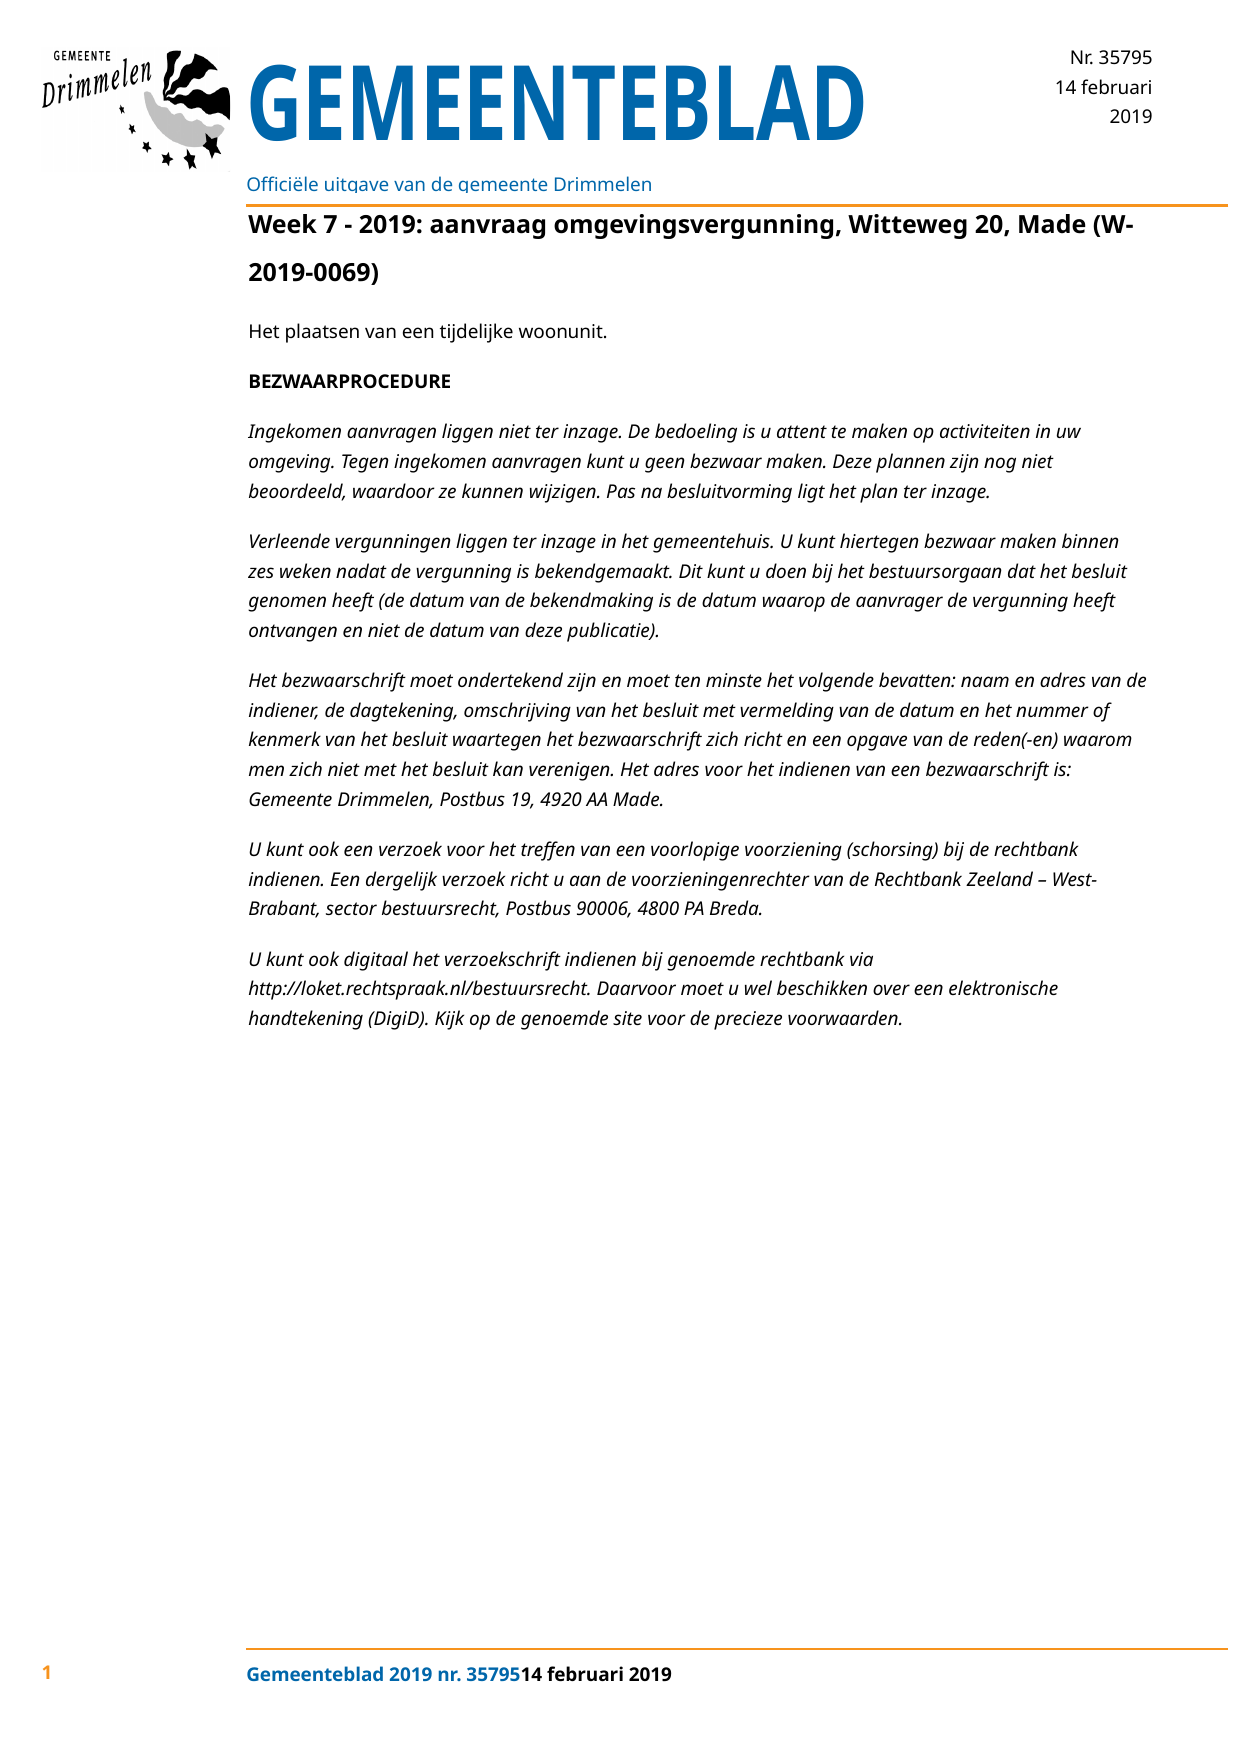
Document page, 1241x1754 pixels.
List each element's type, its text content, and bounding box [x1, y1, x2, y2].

text Week 7 - 2019: aanvraag omgevingsvergunning, Witteweg 20, Made (W-2019-0069) [248, 207, 1152, 288]
text U kunt ook digitaal het verzoekschrift indienen bij genoemde rechtbank via http://loket.rechtspraak.nl/bestuursrecht. Daarvoor moet u wel beschikken over een elektronische handtekening (DigiD). Kijk op de genoemde site voor de precieze voorwaarden. [248, 946, 1152, 1031]
text Verleende vergunningen liggen ter inzage in het gemeentehuis. U kunt hiertegen bezwaar maken binnen zes weken nadat de vergunning is bekendgemaakt. Dit kunt u doen bij het bestuursorgaan dat het besluit genomen heeft (de datum van de bekendmaking is de datum waarop de aanvrager de vergunning heeft ontvangen en niet de datum van deze publicatie). [248, 528, 1152, 643]
picture [41, 47, 231, 172]
text U kunt ook een verzoek voor het treffen van een voorlopige voorziening (schorsing) bij de rechtbank indienen. Een dergelijk verzoek richt u aan de voorzieningenrechter van de Rechtbank Zeeland – West-Brabant, sector bestuursrecht, Postbus 90006, 4800 PA Breda. [248, 836, 1152, 921]
text Het bezwaarschrift moet ondertekend zijn en moet ten minste het volgende bevatten: naam en adres van de indiener, de dagtekening, omschrijving van het besluit met vermelding van de datum en het nummer of kenmerk van het besluit waartegen het bezwaarschrift zich richt en een opgave van de reden(-en) waarom men zich niet met het besluit kan verenigen. Het adres voor het indienen van een bezwaarschrift is: Gemeente Drimmelen, Postbus 19, 4920 AA Made. [248, 667, 1152, 812]
text Ingekomen aanvragen liggen niet ter inzage. De bedoeling is u attent te maken op activiteiten in uw omgeving. Tegen ingekomen aanvragen kunt u geen bezwaar maken. Deze plannen zijn nog niet beoordeeld, waardoor ze kunnen wijzigen. Pas na besluitvorming ligt het plan ter inzage. [248, 419, 1152, 504]
text Het plaatsen van een tijdelijke woonunit. [248, 318, 1152, 344]
text BEZWAARPROCEDURE [248, 368, 1152, 394]
